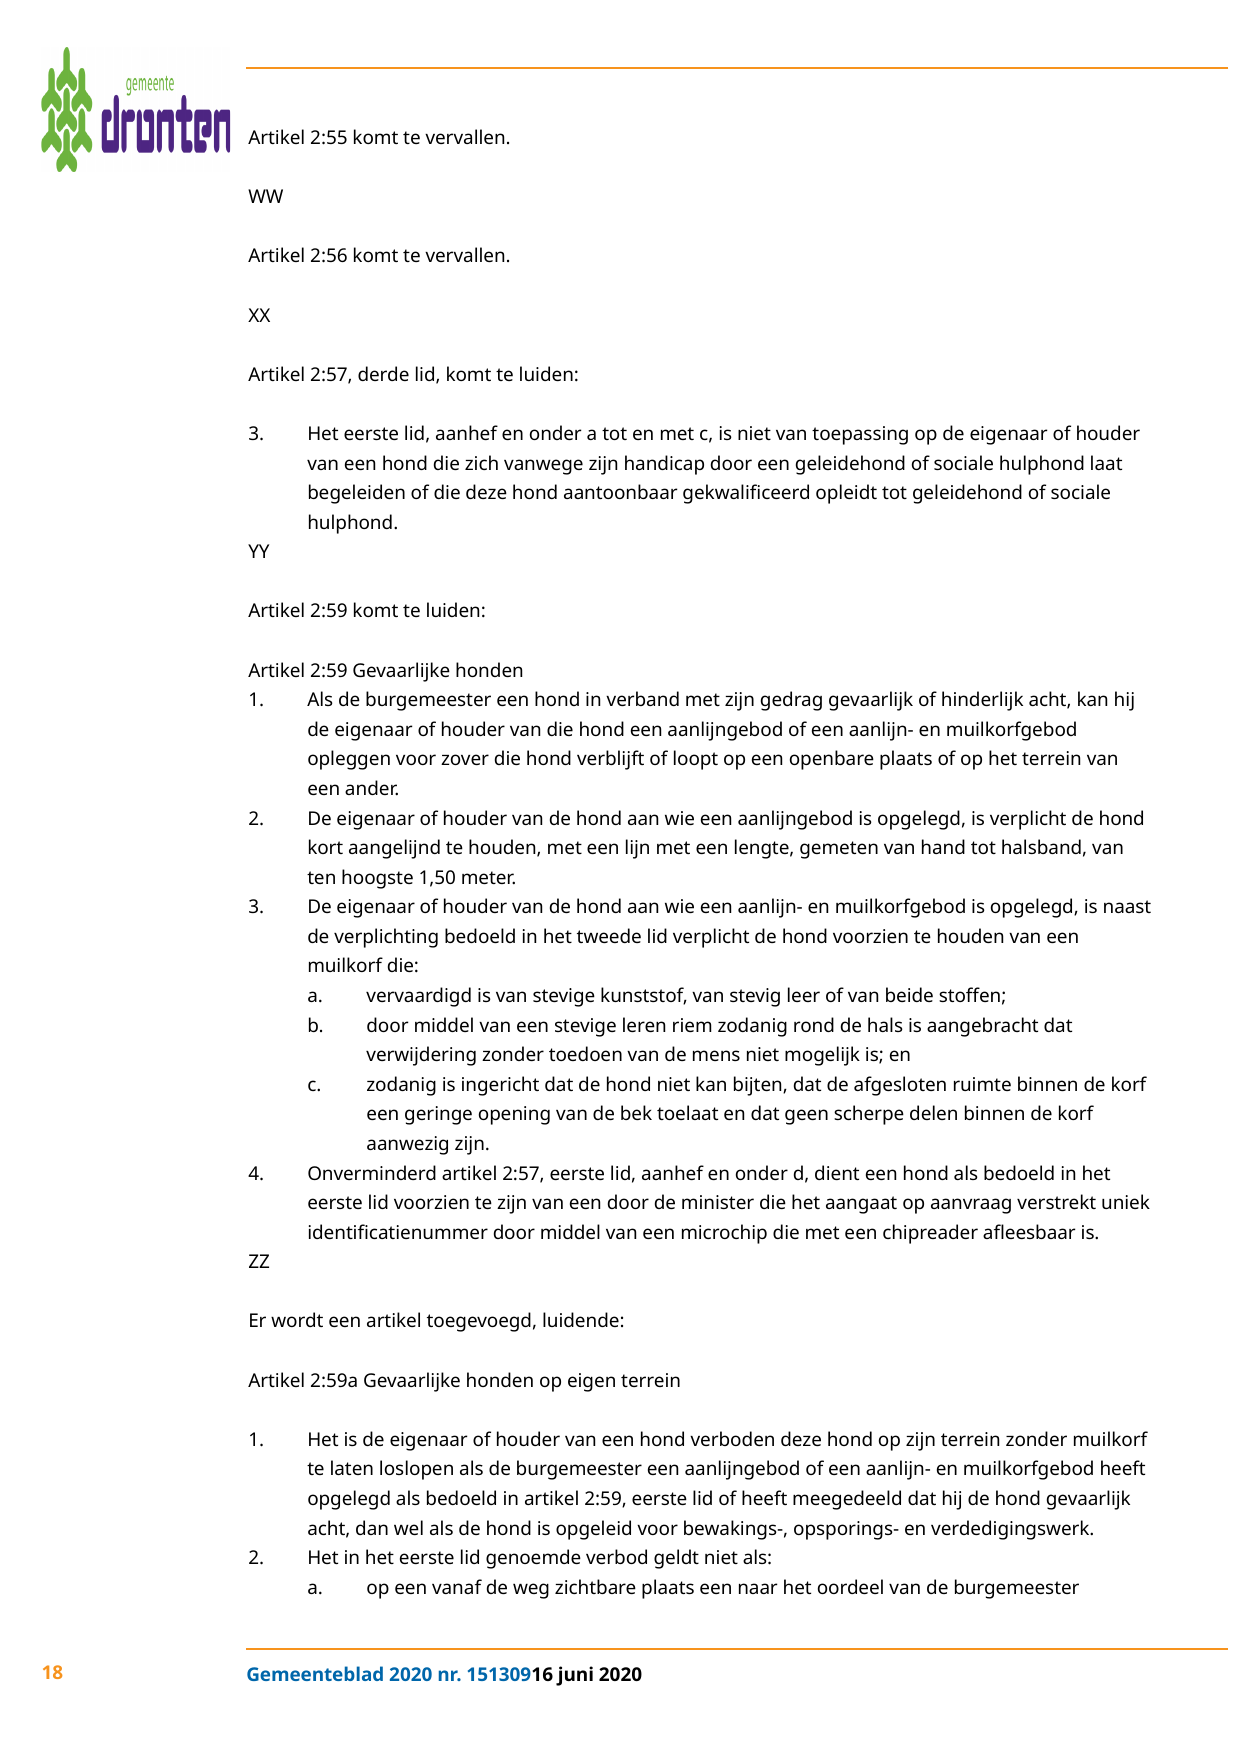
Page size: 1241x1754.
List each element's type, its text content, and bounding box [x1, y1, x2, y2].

text Artikel 2:57, derde lid, komt te luiden: [248, 361, 1152, 387]
list De eigenaar of houder van de hond aan wie een aanlijn- en muilkorfgebod is opgelegd, is naast de verplichting bedoeld in het tweede lid verplicht de hond voorzien te houden van een muilkorf die: [248, 893, 1152, 978]
text ZZ [248, 1248, 1152, 1274]
list Het is de eigenaar of houder van een hond verboden deze hond op zijn terrein zonder muilkorf te laten loslopen als de burgemeester een aanlijngebod of een aanlijn- en muilkorfgebod heeft opgelegd als bedoeld in artikel 2:59, eerste lid of heeft meegedeeld dat hij de hond gevaarlijk acht, dan wel als de hond is opgeleid voor bewakings-, opsporings- en verdedigingswerk. [248, 1426, 1152, 1541]
list op een vanaf de weg zichtbare plaats een naar het oordeel van de burgemeester [307, 1574, 1152, 1600]
list zodanig is ingericht dat de hond niet kan bijten, dat de afgesloten ruimte binnen de korf een geringe opening van de bek toelaat en dat geen scherpe delen binnen de korf aanwezig zijn. [307, 1071, 1152, 1156]
picture [41, 47, 231, 172]
list Het in het eerste lid genoemde verbod geldt niet als: [248, 1544, 1152, 1570]
list Onverminderd artikel 2:57, eerste lid, aanhef en onder d, dient een hond als bedoeld in het eerste lid voorzien te zijn van een door de minister die het aangaat op aanvraag verstrekt uniek identificatienummer door middel van een microchip die met een chipreader afleesbaar is. [248, 1160, 1152, 1245]
list Het eerste lid, aanhef en onder a tot en met c, is niet van toepassing op de eigenaar of houder van een hond die zich vanwege zijn handicap door een geleidehond of sociale hulphond laat begeleiden of die deze hond aantoonbaar gekwalificeerd opleidt tot geleidehond of sociale hulphond. [248, 420, 1152, 535]
text Artikel 2:59 komt te luiden: [248, 598, 1152, 623]
text Er wordt een artikel toegevoegd, luidende: [248, 1308, 1152, 1333]
list Als de burgemeester een hond in verband met zijn gedrag gevaarlijk of hinderlijk acht, kan hij de eigenaar of houder van die hond een aanlijngebod of een aanlijn- en muilkorfgebod opleggen voor zover die hond verblijft of loopt op een openbare plaats of op het terrein van een ander. [248, 686, 1152, 801]
text Artikel 2:59a Gevaarlijke honden op eigen terrein [248, 1367, 1152, 1393]
list door middel van een stevige leren riem zodanig rond de hals is aangebracht dat verwijdering zonder toedoen van de mens niet mogelijk is; en [307, 1012, 1152, 1067]
text Artikel 2:56 komt te vervallen. [248, 243, 1152, 268]
text WW [248, 183, 1152, 209]
list De eigenaar of houder van de hond aan wie een aanlijngebod is opgelegd, is verplicht de hond kort aangelijnd te houden, met een lijn met een lengte, gemeten van hand tot halsband, van ten hoogste 1,50 meter. [248, 805, 1152, 890]
text YY [248, 538, 1152, 564]
text Artikel 2:55 komt te vervallen. [248, 124, 1152, 150]
text Artikel 2:59 Gevaarlijke honden [248, 657, 1152, 683]
list vervaardigd is van stevige kunststof, van stevig leer of van beide stoffen; [307, 982, 1152, 1008]
text XX [248, 302, 1152, 328]
